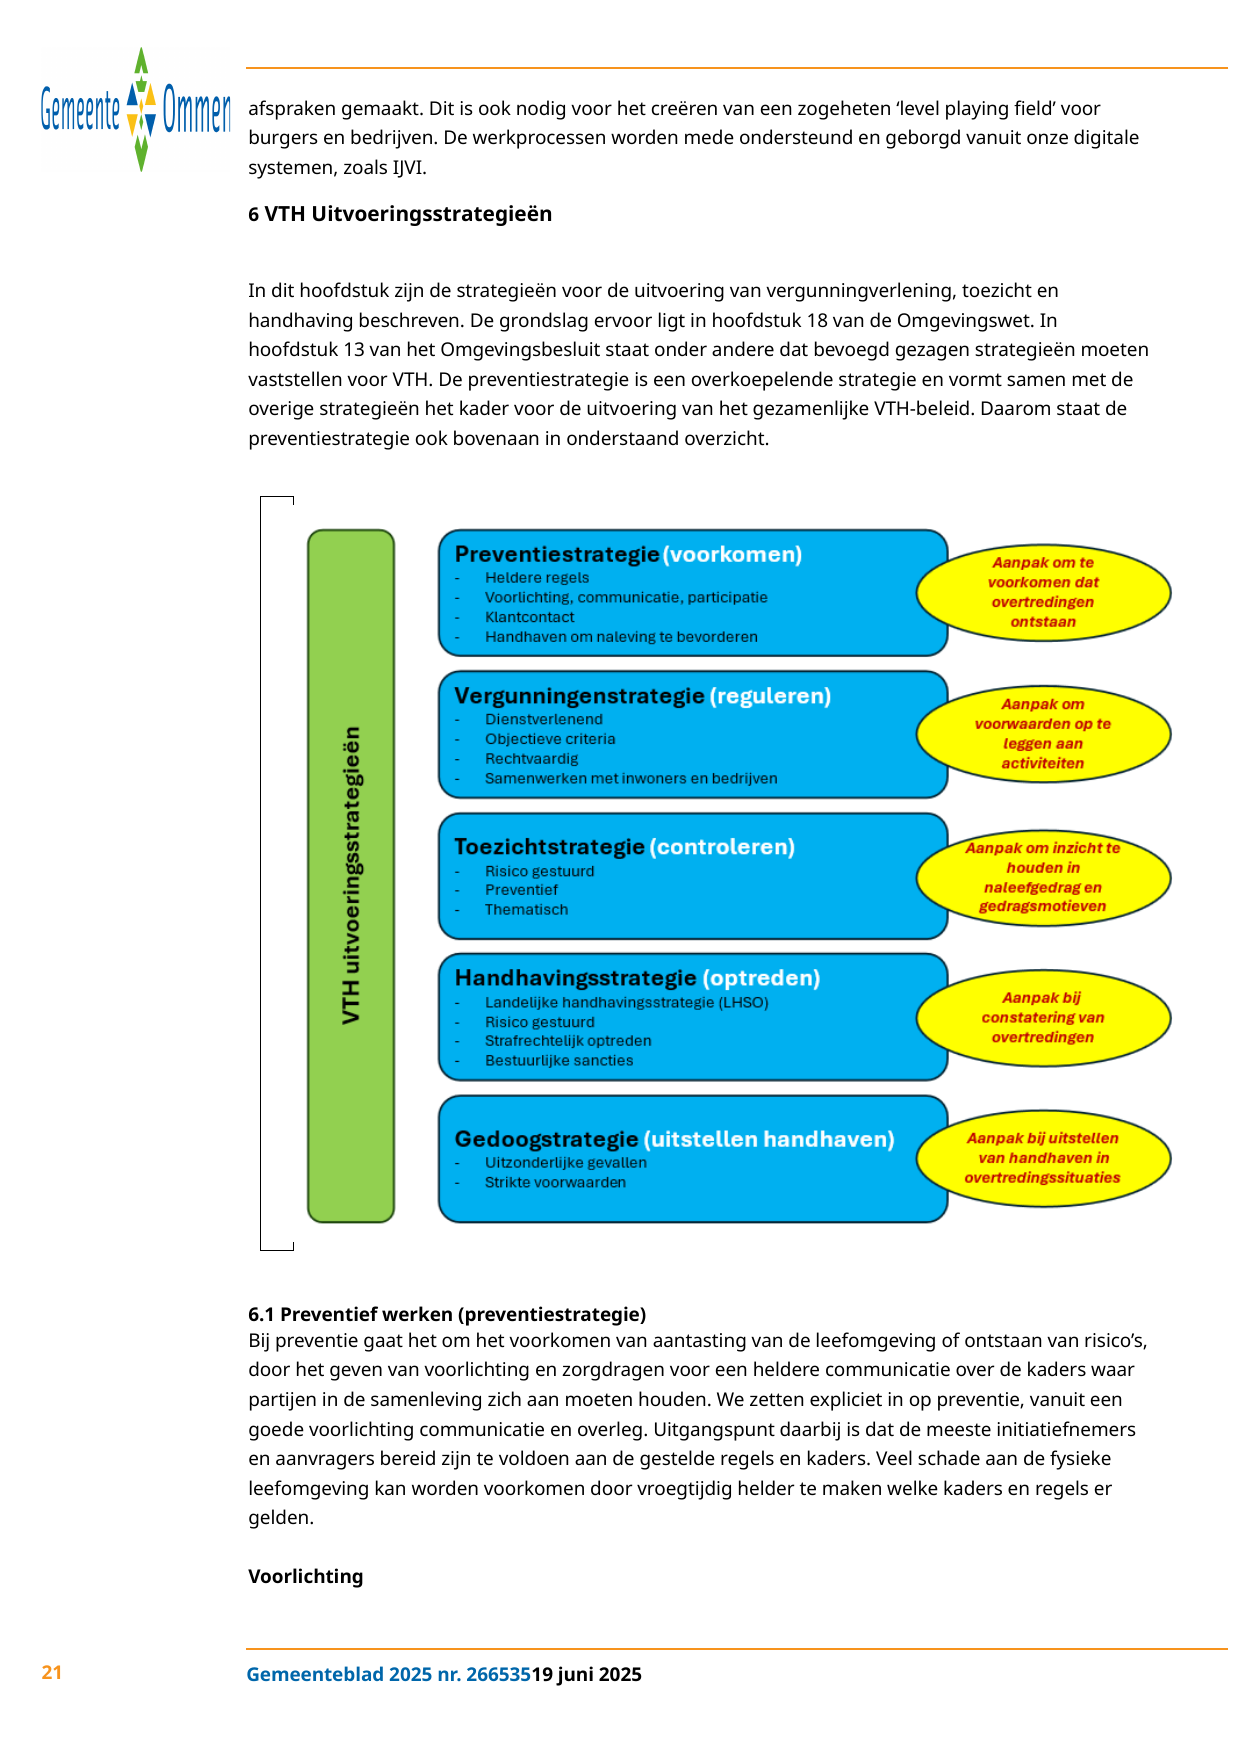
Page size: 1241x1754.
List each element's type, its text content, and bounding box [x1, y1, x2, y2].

text In dit hoofdstuk zijn de strategieën voor de uitvoering van vergunningverlening, toezicht en handhaving beschreven. De grondslag ervoor ligt in hoofdstuk 18 van de Omgevingswet. In hoofdstuk 13 van het Omgevingsbesluit staat onder andere dat bevoegd gezagen strategieën moeten vaststellen voor VTH. De preventiestrategie is een overkoepelende strategie en vormt samen met de overige strategieën het kader voor de uitvoering van het gezamenlijke VTH-beleid. Daarom staat de preventiestrategie ook bovenaan in onderstaand overzicht. [248, 277, 1152, 451]
text Bij preventie gaat het om het voorkomen van aantasting van de leefomgeving of ontstaan van risico’s, door het geven van voorlichting en zorgdragen voor een heldere communicatie over de kaders waar partijen in de samenleving zich aan moeten houden. We zetten expliciet in op preventie, vanuit een goede voorlichting communicatie en overleg. Uitgangspunt daarbij is dat de meeste initiatiefnemers en aanvragers bereid zijn te voldoen aan de gestelde regels en kaders. Veel schade aan de fysieke leefomgeving kan worden voorkomen door vroegtijdig helder te maken welke kaders en regels er gelden. [248, 1327, 1152, 1530]
text 6.1 Preventief werken (preventiestrategie) [248, 1301, 1152, 1327]
picture [41, 47, 231, 172]
text Voorlichting [248, 1564, 1152, 1589]
text afspraken gemaakt. Dit is ook nodig voor het creëren van een zogeheten ‘level playing field’ voor burgers en bedrijven. De werkprocessen worden mede ondersteund en geborgd vanuit onze digitale systemen, zoals IJVI. [248, 95, 1152, 180]
picture [268, 505, 1173, 1242]
text 6 VTH Uitvoeringsstrategieën [248, 199, 1152, 228]
